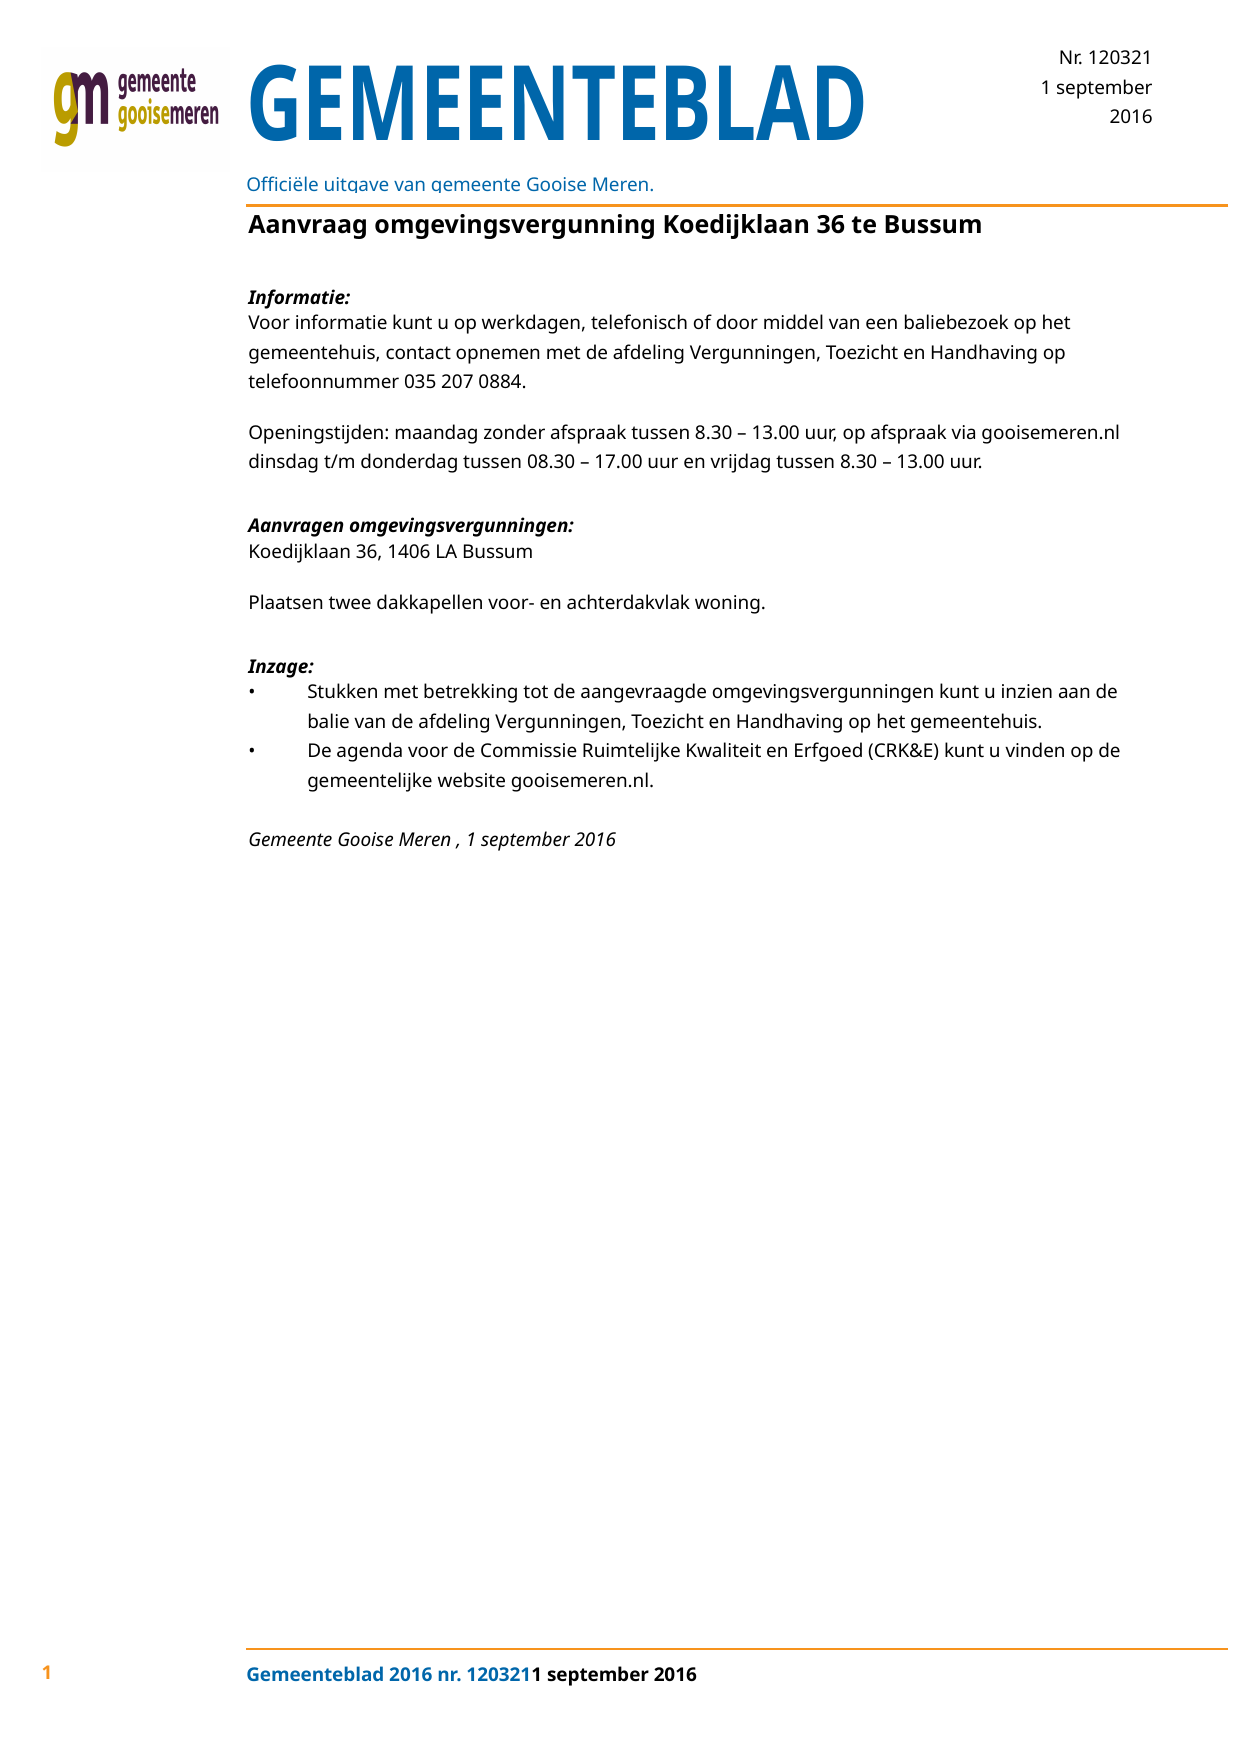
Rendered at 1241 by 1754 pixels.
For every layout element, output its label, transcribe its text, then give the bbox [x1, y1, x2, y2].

text Inzage: [248, 653, 1152, 678]
text Informatie: [248, 284, 1152, 309]
text Koedijklaan 36, 1406 LA Bussum [248, 538, 1152, 564]
text Aanvraag omgevingsvergunning Koedijklaan 36 te Bussum [248, 207, 1152, 241]
text Plaatsen twee dakkapellen voor- en achterdakvlak woning. [248, 589, 1152, 614]
list De agenda voor de Commissie Ruimtelijke Kwaliteit en Erfgoed (CRK&E) kunt u vinden op de gemeentelijke website gooisemeren.nl. [248, 738, 1152, 793]
list Stukken met betrekking tot de aangevraagde omgevingsvergunningen kunt u inzien aan de balie van de afdeling Vergunningen, Toezicht en Handhaving op het gemeentehuis. [248, 678, 1152, 734]
text Openingstijden: maandag zonder afspraak tussen 8.30 – 13.00 uur, op afspraak via gooisemeren.nl dinsdag t/m donderdag tussen 08.30 – 17.00 uur en vrijdag tussen 8.30 – 13.00 uur. [248, 419, 1152, 474]
text Aanvragen omgevingsvergunningen: [248, 513, 1152, 538]
text Gemeente Gooise Meren , 1 september 2016 [248, 826, 1152, 852]
picture [41, 47, 231, 172]
text Voor informatie kunt u op werkdagen, telefonisch of door middel van een baliebezoek op het gemeentehuis, contact opnemen met de afdeling Vergunningen, Toezicht en Handhaving op telefoonnummer 035 207 0884. [248, 309, 1152, 394]
